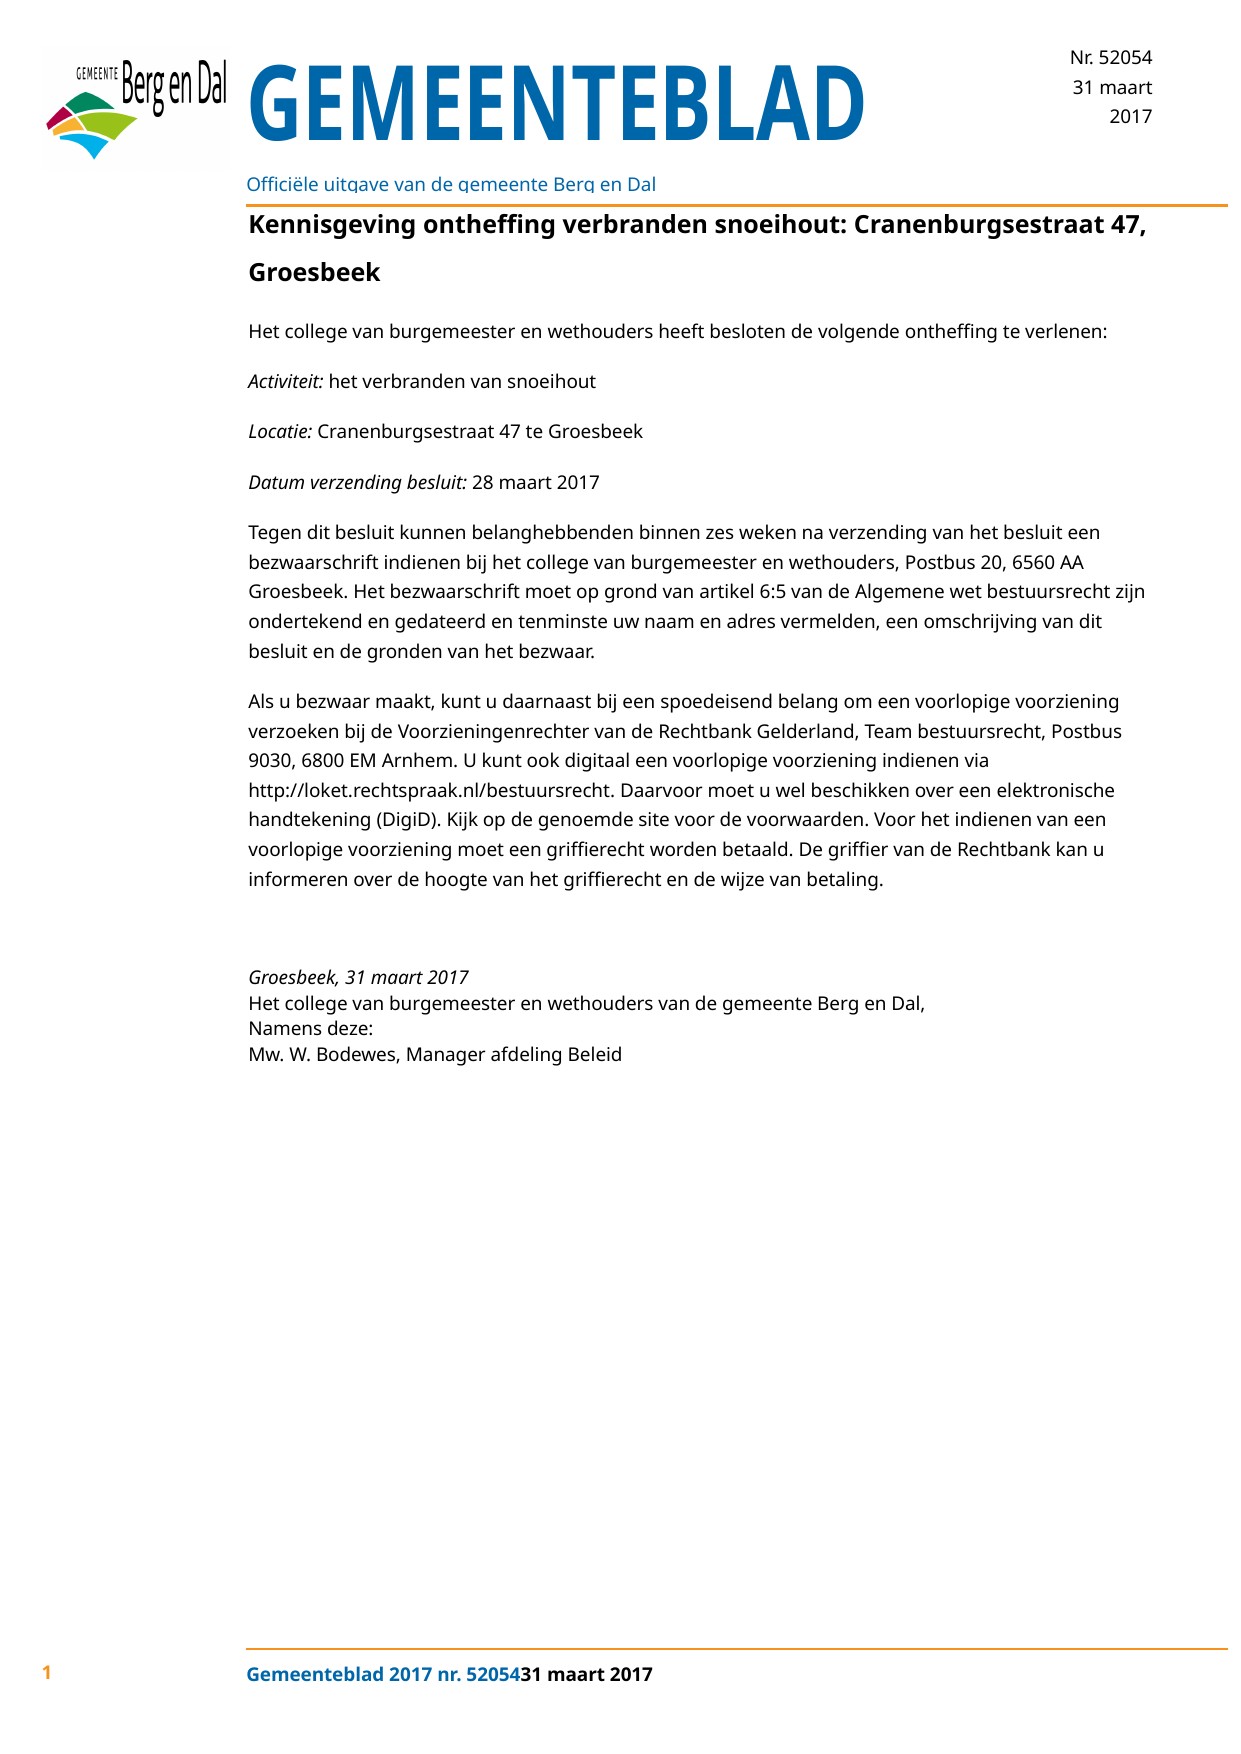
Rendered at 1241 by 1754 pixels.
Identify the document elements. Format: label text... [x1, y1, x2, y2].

text Kennisgeving ontheffing verbranden snoeihout: Cranenburgsestraat 47, Groesbeek [248, 207, 1152, 288]
text Datum verzending besluit: 28 maart 2017 [248, 469, 1152, 495]
text Namens deze: [248, 1016, 1152, 1041]
text Activiteit: het verbranden van snoeihout [248, 368, 1152, 394]
text Het college van burgemeester en wethouders van de gemeente Berg en Dal, [248, 990, 1152, 1016]
picture [41, 47, 231, 172]
text Locatie: Cranenburgsestraat 47 te Groesbeek [248, 419, 1152, 444]
text Groesbeek, 31 maart 2017 [248, 964, 1152, 990]
text Het college van burgemeester en wethouders heeft besloten de volgende ontheffing te verlenen: [248, 318, 1152, 344]
text Mw. W. Bodewes, Manager afdeling Beleid [248, 1041, 1152, 1067]
text Als u bezwaar maakt, kunt u daarnaast bij een spoedeisend belang om een voorlopige voorziening verzoeken bij de Voorzieningenrechter van de Rechtbank Gelderland, Team bestuursrecht, Postbus 9030, 6800 EM Arnhem. U kunt ook digitaal een voorlopige voorziening indienen via http://loket.rechtspraak.nl/bestuursrecht. Daarvoor moet u wel beschikken over een elektronische handtekening (DigiD). Kijk op de genoemde site voor de voorwaarden. Voor het indienen van een voorlopige voorziening moet een griffierecht worden betaald. De griffier van de Rechtbank kan u informeren over de hoogte van het griffierecht en de wijze van betaling. [248, 688, 1152, 892]
text Tegen dit besluit kunnen belanghebbenden binnen zes weken na verzending van het besluit een bezwaarschrift indienen bij het college van burgemeester en wethouders, Postbus 20, 6560 AA Groesbeek. Het bezwaarschrift moet op grond van artikel 6:5 van de Algemene wet bestuursrecht zijn ondertekend en gedateerd en tenminste uw naam en adres vermelden, een omschrijving van dit besluit en de gronden van het bezwaar. [248, 519, 1152, 664]
